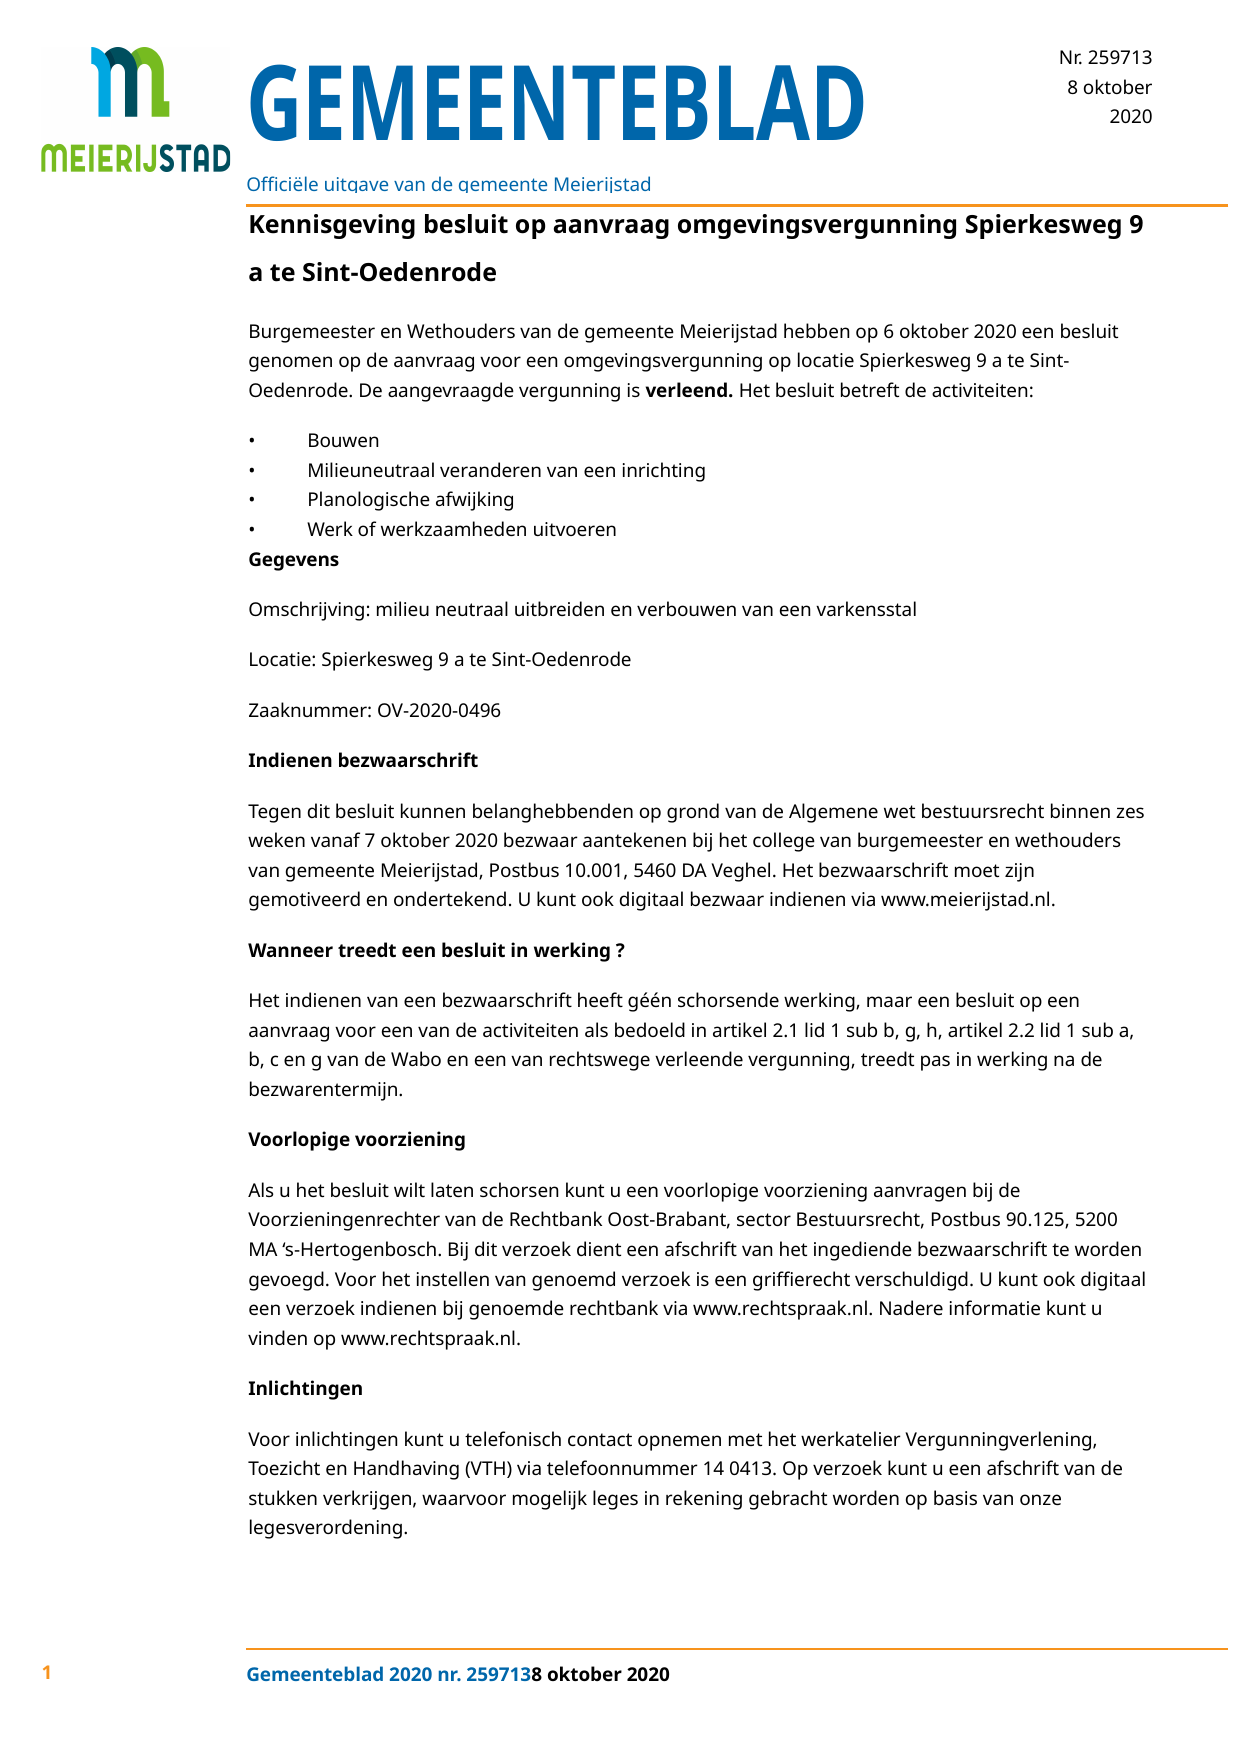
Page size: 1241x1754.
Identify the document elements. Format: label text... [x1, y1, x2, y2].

text Kennisgeving besluit op aanvraag omgevingsvergunning Spierkesweg 9 a te Sint-Oedenrode [248, 207, 1152, 288]
text Burgemeester en Wethouders van de gemeente Meierijstad hebben op 6 oktober 2020 een besluit genomen op de aanvraag voor een omgevingsvergunning op locatie Spierkesweg 9 a te Sint-Oedenrode. De aangevraagde vergunning is verleend. Het besluit betreft de activiteiten: [248, 318, 1152, 403]
text Indienen bezwaarschrift [248, 747, 1152, 773]
text Omschrijving: milieu neutraal uitbreiden en verbouwen van een varkensstal [248, 596, 1152, 622]
list Bouwen [248, 427, 1152, 453]
text Als u het besluit wilt laten schorsen kunt u een voorlopige voorziening aanvragen bij de Voorzieningenrechter van de Rechtbank Oost-Brabant, sector Bestuursrecht, Postbus 90.125, 5200 MA ‘s-Hertogenbosch. Bij dit verzoek dient een afschrift van het ingediende bezwaarschrift te worden gevoegd. Voor het instellen van genoemd verzoek is een griffierecht verschuldigd. U kunt ook digitaal een verzoek indienen bij genoemde rechtbank via www.rechtspraak.nl. Nadere informatie kunt u vinden op www.rechtspraak.nl. [248, 1177, 1152, 1351]
text Locatie: Spierkesweg 9 a te Sint-Oedenrode [248, 647, 1152, 672]
list Planologische afwijking [248, 487, 1152, 512]
text Voorlopige voorziening [248, 1127, 1152, 1152]
list Milieuneutraal veranderen van een inrichting [248, 457, 1152, 483]
text Zaaknummer: OV-2020-0496 [248, 697, 1152, 723]
list Werk of werkzaamheden uitvoeren [248, 516, 1152, 542]
text Het indienen van een bezwaarschrift heeft géén schorsende werking, maar een besluit op een aanvraag voor een van de activiteiten als bedoeld in artikel 2.1 lid 1 sub b, g, h, artikel 2.2 lid 1 sub a, b, c en g van de Wabo en een van rechtswege verleende vergunning, treedt pas in werking na de bezwarentermijn. [248, 987, 1152, 1102]
text Tegen dit besluit kunnen belanghebbenden op grond van de Algemene wet bestuursrecht binnen zes weken vanaf 7 oktober 2020 bezwaar aantekenen bij het college van burgemeester en wethouders van gemeente Meierijstad, Postbus 10.001, 5460 DA Veghel. Het bezwaarschrift moet zijn gemotiveerd en ondertekend. U kunt ook digitaal bezwaar indienen via www.meierijstad.nl. [248, 798, 1152, 912]
text Gegevens [248, 546, 1152, 572]
text Wanneer treedt een besluit in werking ? [248, 937, 1152, 963]
picture [41, 47, 231, 172]
text Inlichtingen [248, 1375, 1152, 1401]
text Voor inlichtingen kunt u telefonisch contact opnemen met het werkatelier Vergunningverlening, Toezicht en Handhaving (VTH) via telefoonnummer 14 0413. Op verzoek kunt u een afschrift van de stukken verkrijgen, waarvoor mogelijk leges in rekening gebracht worden op basis van onze legesverordening. [248, 1426, 1152, 1540]
